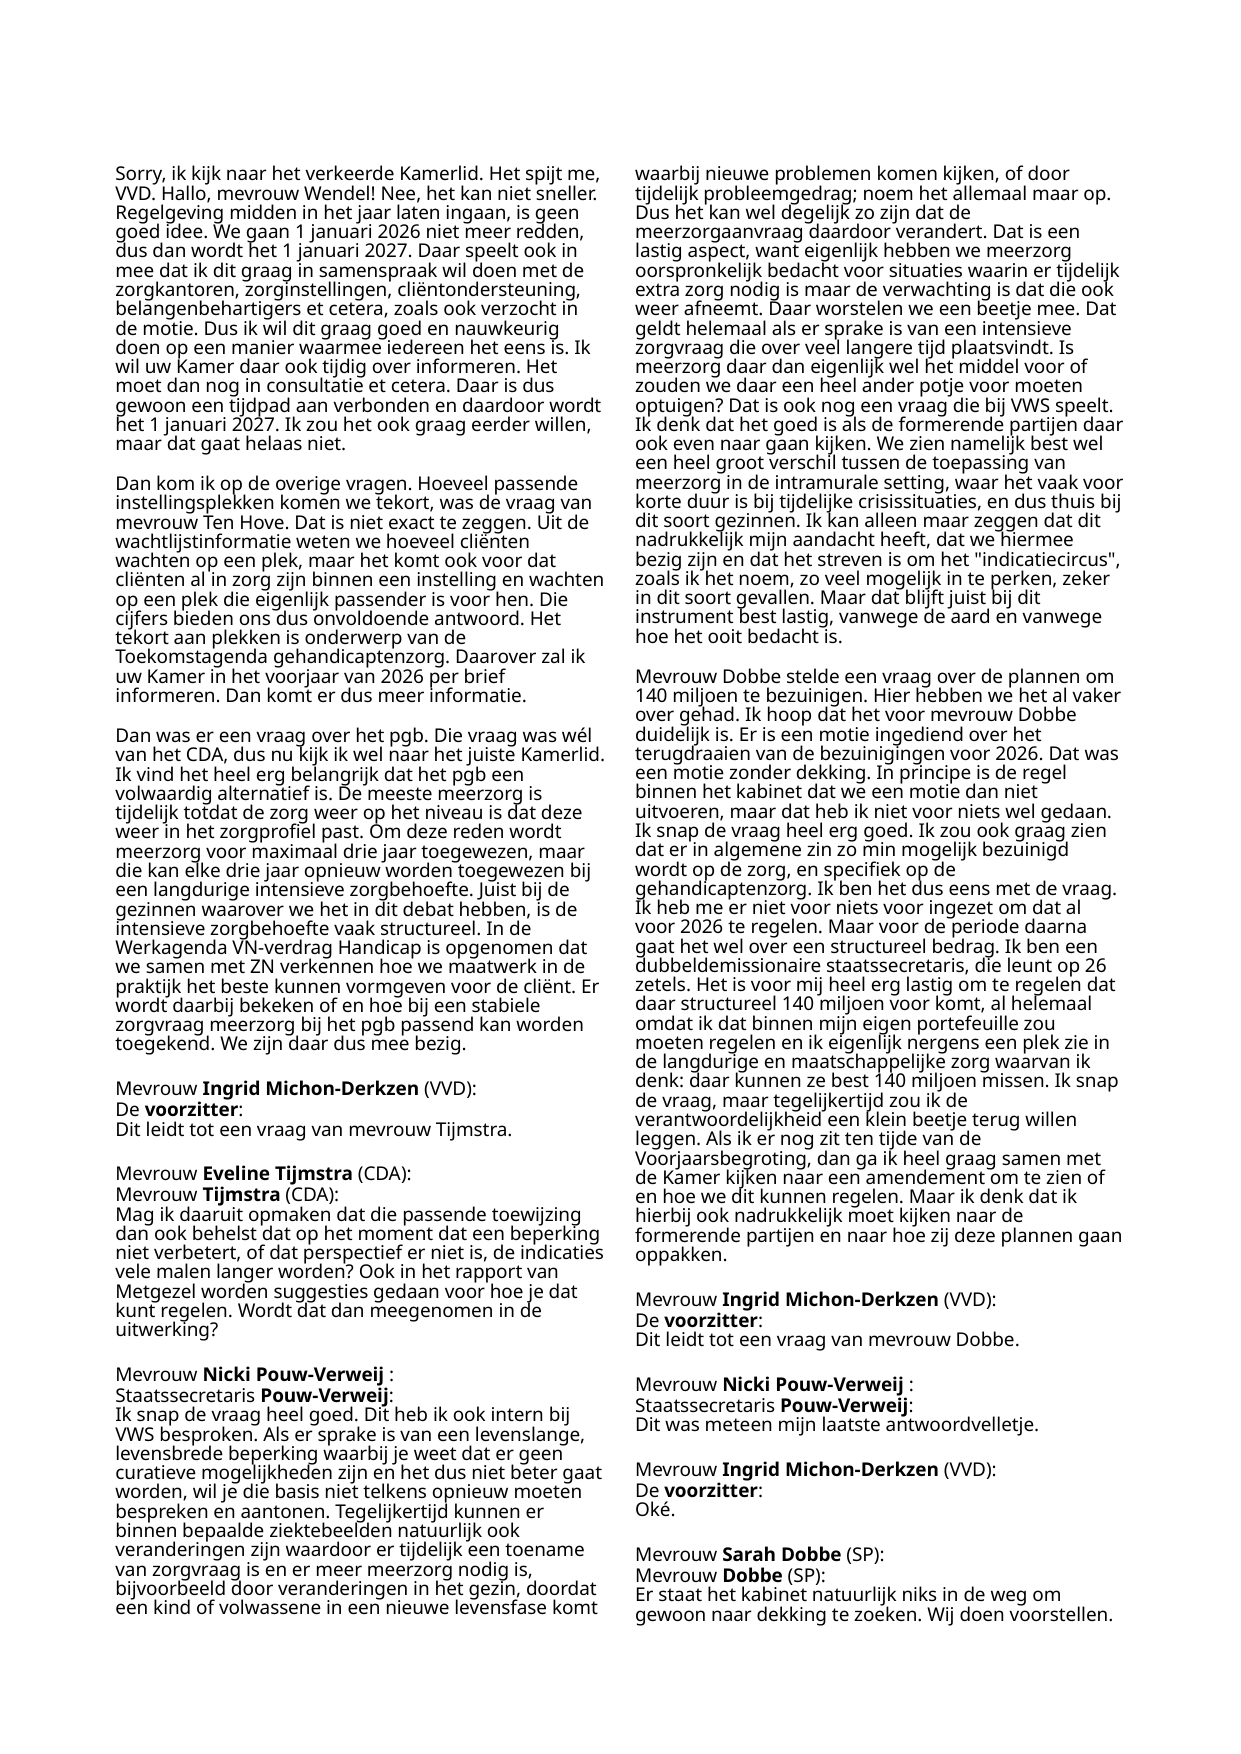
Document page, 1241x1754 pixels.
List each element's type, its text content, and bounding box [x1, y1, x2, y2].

text Mevrouw Ingrid Michon-Derkzen (VVD): [635, 1456, 1125, 1482]
text De voorzitter: [635, 1312, 1125, 1331]
text Mevrouw Dobbe (SP): [635, 1567, 1125, 1586]
text Mevrouw Ingrid Michon-Derkzen (VVD): [115, 1076, 605, 1101]
text De voorzitter: [115, 1101, 605, 1121]
text Staatssecretaris Pouw-Verweij: [115, 1387, 605, 1406]
text Sorry, ik kijk naar het verkeerde Kamerlid. Het spijt me, VVD. Hallo, mevrouw Wendel! Nee, het kan niet sneller. Regelgeving midden in het jaar laten ingaan, is geen goed idee. We gaan 1 januari 2026 niet meer redden, dus dan wordt het 1 januari 2027. Daar speelt ook in mee dat ik dit graag in samenspraak wil doen met de zorgkantoren, zorginstellingen, cliëntondersteuning, belangenbehartigers et cetera, zoals ook verzocht in de motie. Dus ik wil dit graag goed en nauwkeurig doen op een manier waarmee iedereen het eens is. Ik wil uw Kamer daar ook tijdig over informeren. Het moet dan nog in consultatie et cetera. Daar is dus gewoon een tijdpad aan verbonden en daardoor wordt het 1 januari 2027. Ik zou het ook graag eerder willen, maar dat gaat helaas niet. [115, 165, 605, 454]
text Oké. [635, 1501, 1125, 1521]
text Mevrouw Eveline Tijmstra (CDA): [115, 1161, 605, 1186]
text Dit leidt tot een vraag van mevrouw Dobbe. [635, 1331, 1125, 1350]
text Mevrouw Tijmstra (CDA): [115, 1186, 605, 1206]
text Mevrouw Dobbe stelde een vraag over de plannen om 140 miljoen te bezuinigen. Hier hebben we het al vaker over gehad. Ik hoop dat het voor mevrouw Dobbe duidelijk is. Er is een motie ingediend over het terugdraaien van de bezuinigingen voor 2026. Dat was een motie zonder dekking. In principe is de regel binnen het kabinet dat we een motie dan niet uitvoeren, maar dat heb ik niet voor niets wel gedaan. Ik snap de vraag heel erg goed. Ik zou ook graag zien dat er in algemene zin zo min mogelijk bezuinigd wordt op de zorg, en specifiek op de gehandicaptenzorg. Ik ben het dus eens met de vraag. Ik heb me er niet voor niets voor ingezet om dat al voor 2026 te regelen. Maar voor de periode daarna gaat het wel over een structureel bedrag. Ik ben een dubbeldemissionaire staatssecretaris, die leunt op 26 zetels. Het is voor mij heel erg lastig om te regelen dat daar structureel 140 miljoen voor komt, al helemaal omdat ik dat binnen mijn eigen portefeuille zou moeten regelen en ik eigenlijk nergens een plek zie in de langdurige en maatschappelijke zorg waarvan ik denk: daar kunnen ze best 140 miljoen missen. Ik snap de vraag, maar tegelijkertijd zou ik de verantwoordelijkheid een klein beetje terug willen leggen. Als ik er nog zit ten tijde van de Voorjaarsbegroting, dan ga ik heel graag samen met de Kamer kijken naar een amendement om te zien of en hoe we dit kunnen regelen. Maar ik denk dat ik hierbij ook nadrukkelijk moet kijken naar de formerende partijen en naar hoe zij deze plannen gaan oppakken. [635, 668, 1125, 1265]
text Mevrouw Nicki Pouw-Verweij : [115, 1361, 605, 1387]
text Dit was meteen mijn laatste antwoordvelletje. [635, 1416, 1125, 1435]
text Dan was er een vraag over het pgb. Die vraag was wél van het CDA, dus nu kijk ik wel naar het juiste Kamerlid. Ik vind het heel erg belangrijk dat het pgb een volwaardig alternatief is. De meeste meerzorg is tijdelijk totdat de zorg weer op het niveau is dat deze weer in het zorgprofiel past. Om deze reden wordt meerzorg voor maximaal drie jaar toegewezen, maar die kan elke drie jaar opnieuw worden toegewezen bij een langdurige intensieve zorgbehoefte. Juist bij de gezinnen waarover we het in dit debat hebben, is de intensieve zorgbehoefte vaak structureel. In de Werkagenda VN-verdrag Handicap is opgenomen dat we samen met ZN verkennen hoe we maatwerk in de praktijk het beste kunnen vormgeven voor de cliënt. Er wordt daarbij bekeken of en hoe bij een stabiele zorgvraag meerzorg bij het pgb passend kan worden toegekend. We zijn daar dus mee bezig. [115, 727, 605, 1055]
text Mevrouw Ingrid Michon-Derkzen (VVD): [635, 1286, 1125, 1312]
text Mag ik daaruit opmaken dat die passende toewijzing dan ook behelst dat op het moment dat een beperking niet verbetert, of dat perspectief er niet is, de indicaties vele malen langer worden? Ook in het rapport van Metgezel worden suggesties gedaan voor hoe je dat kunt regelen. Wordt dat dan meegenomen in de uitwerking? [115, 1206, 605, 1341]
text Dit leidt tot een vraag van mevrouw Tijmstra. [115, 1121, 605, 1140]
text Mevrouw Nicki Pouw-Verweij : [635, 1371, 1125, 1397]
text De voorzitter: [635, 1482, 1125, 1501]
text Ik snap de vraag heel goed. Dit heb ik ook intern bij VWS besproken. Als er sprake is van een levenslange, levensbrede beperking waarbij je weet dat er geen curatieve mogelijkheden zijn en het dus niet beter gaat worden, wil je die basis niet telkens opnieuw moeten bespreken en aantonen. Tegelijkertijd kunnen er binnen bepaalde ziektebeelden natuurlijk ook veranderingen zijn waardoor er tijdelijk een toename van zorgvraag is en er meer meerzorg nodig is, bijvoorbeeld door veranderingen in het gezin, doordat een kind of volwassene in een nieuwe levensfase komt [115, 1406, 605, 1618]
text Staatssecretaris Pouw-Verweij: [635, 1397, 1125, 1416]
text Er staat het kabinet natuurlijk niks in de weg om gewoon naar dekking te zoeken. Wij doen voorstellen. [635, 1586, 1125, 1625]
text waarbij nieuwe problemen komen kijken, of door tijdelijk probleemgedrag; noem het allemaal maar op. Dus het kan wel degelijk zo zijn dat de meerzorgaanvraag daardoor verandert. Dat is een lastig aspect, want eigenlijk hebben we meerzorg oorspronkelijk bedacht voor situaties waarin er tijdelijk extra zorg nodig is maar de verwachting is dat die ook weer afneemt. Daar worstelen we een beetje mee. Dat geldt helemaal als er sprake is van een intensieve zorgvraag die over veel langere tijd plaatsvindt. Is meerzorg daar dan eigenlijk wel het middel voor of zouden we daar een heel ander potje voor moeten optuigen? Dat is ook nog een vraag die bij VWS speelt. Ik denk dat het goed is als de formerende partijen daar ook even naar gaan kijken. We zien namelijk best wel een heel groot verschil tussen de toepassing van meerzorg in de intramurale setting, waar het vaak voor korte duur is bij tijdelijke crisissituaties, en dus thuis bij dit soort gezinnen. Ik kan alleen maar zeggen dat dit nadrukkelijk mijn aandacht heeft, dat we hiermee bezig zijn en dat het streven is om het "indicatiecircus", zoals ik het noem, zo veel mogelijk in te perken, zeker in dit soort gevallen. Maar dat blijft juist bij dit instrument best lastig, vanwege de aard en vanwege hoe het ooit bedacht is. [635, 165, 1125, 647]
text Mevrouw Sarah Dobbe (SP): [635, 1541, 1125, 1567]
text Dan kom ik op de overige vragen. Hoeveel passende instellingsplekken komen we tekort, was de vraag van mevrouw Ten Hove. Dat is niet exact te zeggen. Uit de wachtlijstinformatie weten we hoeveel cliënten wachten op een plek, maar het komt ook voor dat cliënten al in zorg zijn binnen een instelling en wachten op een plek die eigenlijk passender is voor hen. Die cijfers bieden ons dus onvoldoende antwoord. Het tekort aan plekken is onderwerp van de Toekomstagenda gehandicaptenzorg. Daarover zal ik uw Kamer in het voorjaar van 2026 per brief informeren. Dan komt er dus meer informatie. [115, 475, 605, 706]
